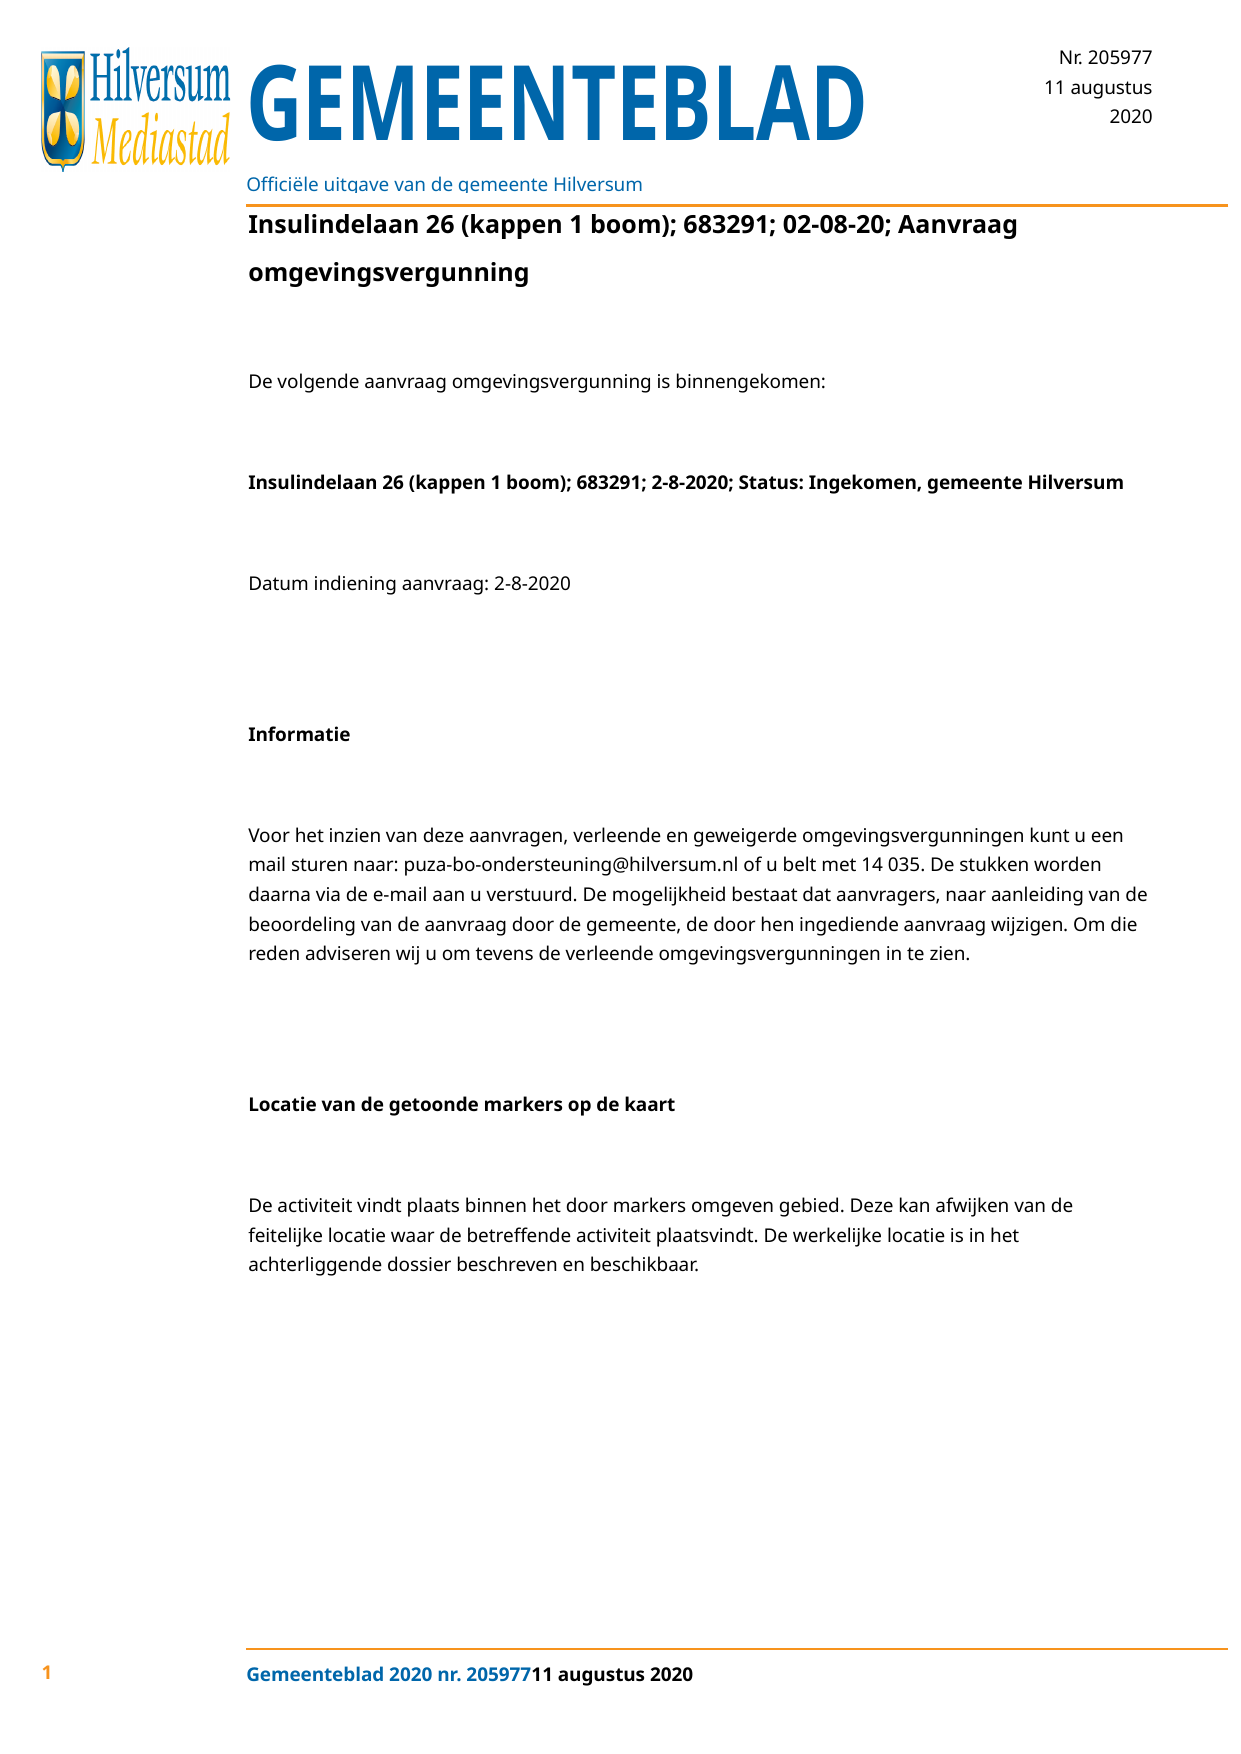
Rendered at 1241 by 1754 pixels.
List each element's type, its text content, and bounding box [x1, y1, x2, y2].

text Insulindelaan 26 (kappen 1 boom); 683291; 02-08-20; Aanvraag omgevingsvergunning [248, 207, 1152, 288]
text Voor het inzien van deze aanvragen, verleende en geweigerde omgevingsvergunningen kunt u een mail sturen naar: puza-bo-ondersteuning@hilversum.nl of u belt met 14 035. De stukken worden daarna via de e-mail aan u verstuurd. De mogelijkheid bestaat dat aanvragers, naar aanleiding van de beoordeling van de aanvraag door de gemeente, de door hen ingediende aanvraag wijzigen. Om die reden adviseren wij u om tevens de verleende omgevingsvergunningen in te zien. [248, 822, 1152, 966]
text Insulindelaan 26 (kappen 1 boom); 683291; 2-8-2020; Status: Ingekomen, gemeente Hilversum [248, 469, 1152, 495]
text De volgende aanvraag omgevingsvergunning is binnengekomen: [248, 368, 1152, 394]
text De activiteit vindt plaats binnen het door markers omgeven gebied. Deze kan afwijken van de feitelijke locatie waar de betreffende activiteit plaatsvindt. De werkelijke locatie is in het achterliggende dossier beschreven en beschikbaar. [248, 1192, 1152, 1277]
text Informatie [248, 721, 1152, 747]
text Locatie van de getoonde markers op de kaart [248, 1092, 1152, 1117]
text Datum indiening aanvraag: 2-8-2020 [248, 570, 1152, 596]
picture [41, 47, 231, 172]
